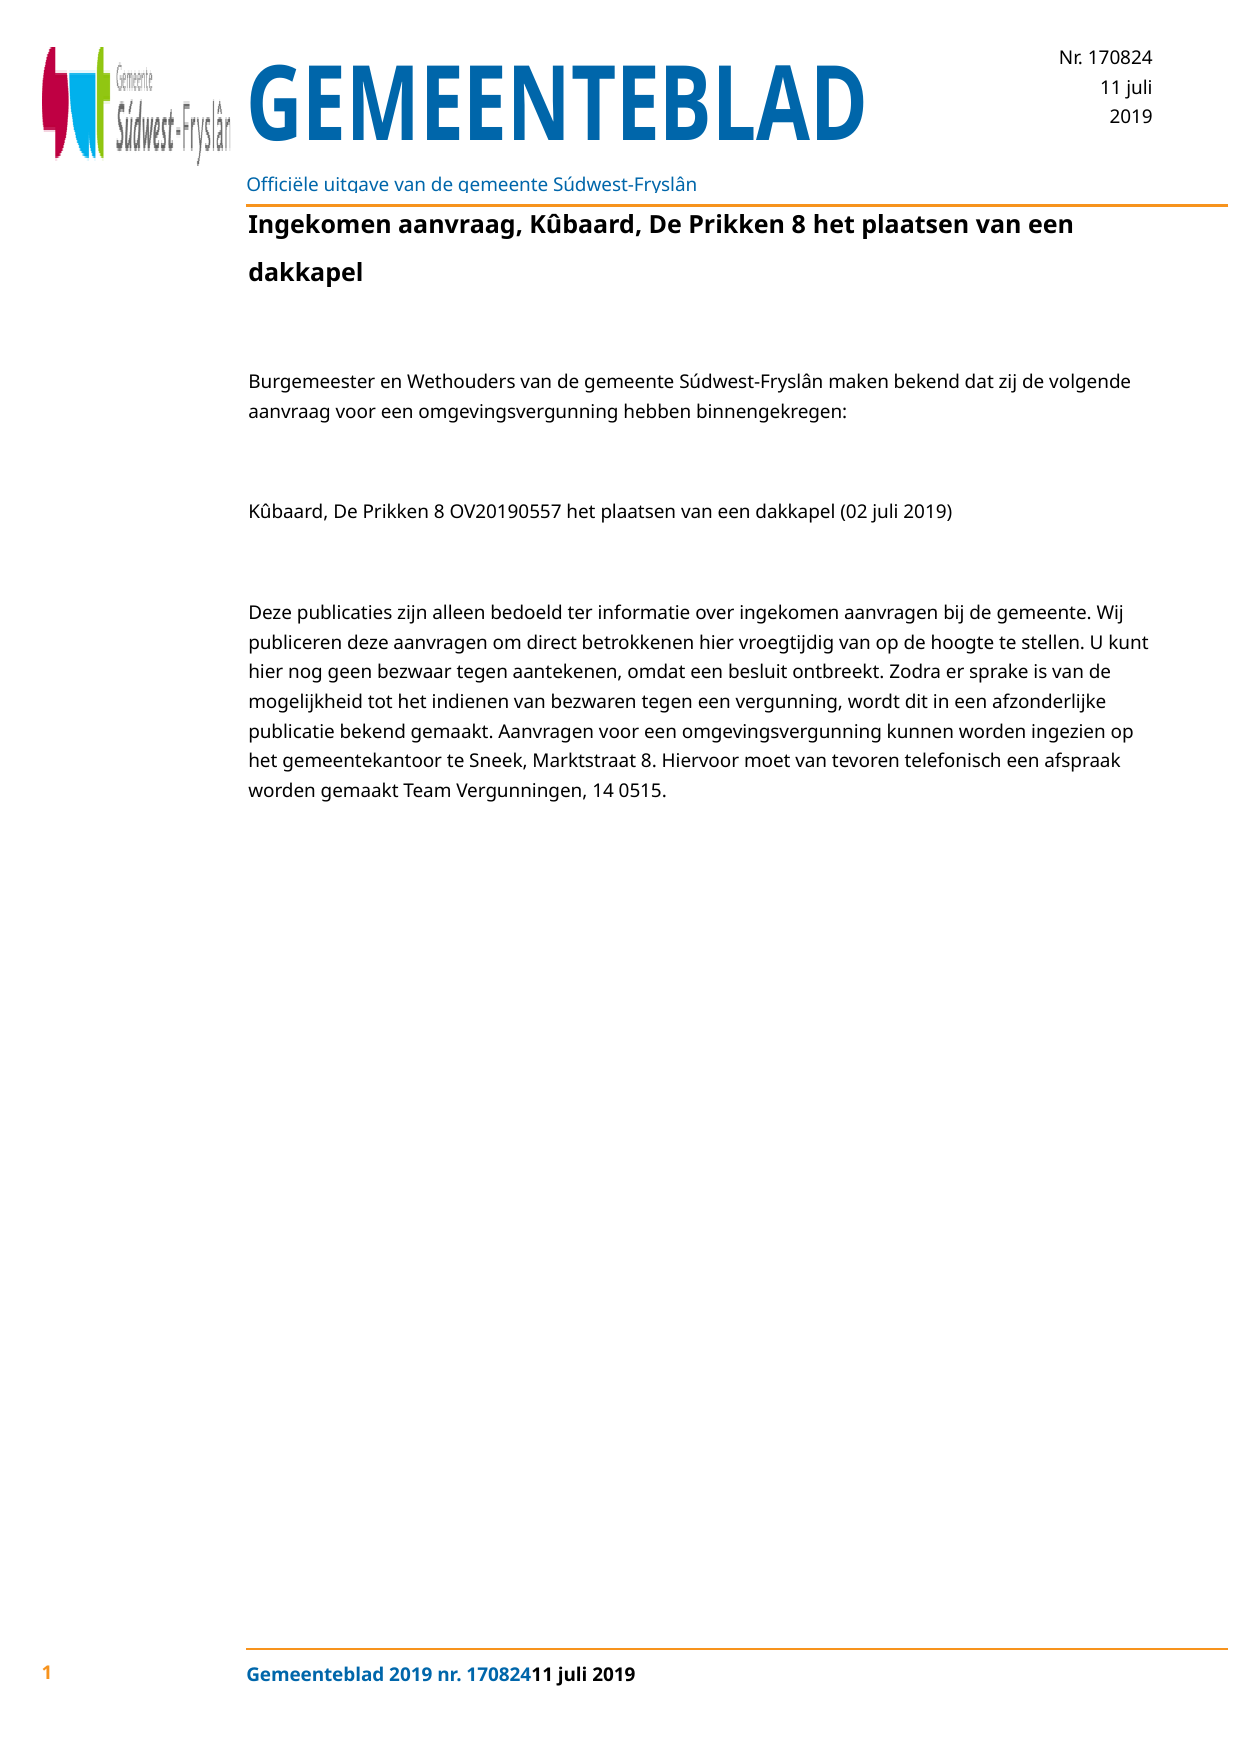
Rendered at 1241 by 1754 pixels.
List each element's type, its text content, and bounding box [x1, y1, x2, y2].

picture [41, 47, 231, 172]
text Deze publicaties zijn alleen bedoeld ter informatie over ingekomen aanvragen bij de gemeente. Wij publiceren deze aanvragen om direct betrokkenen hier vroegtijdig van op de hoogte te stellen. U kunt hier nog geen bezwaar tegen aantekenen, omdat een besluit ontbreekt. Zodra er sprake is van de mogelijkheid tot het indienen van bezwaren tegen een vergunning, wordt dit in een afzonderlijke publicatie bekend gemaakt. Aanvragen voor een omgevingsvergunning kunnen worden ingezien op het gemeentekantoor te Sneek, Marktstraat 8. Hiervoor moet van tevoren telefonisch een afspraak worden gemaakt Team Vergunningen, 14 0515. [248, 599, 1152, 803]
text Kûbaard, De Prikken 8 OV20190557 het plaatsen van een dakkapel (02 juli 2019) [248, 499, 1152, 524]
text Ingekomen aanvraag, Kûbaard, De Prikken 8 het plaatsen van een dakkapel [248, 207, 1152, 288]
text Burgemeester en Wethouders van de gemeente Súdwest-Fryslân maken bekend dat zij de volgende aanvraag voor een omgevingsvergunning hebben binnengekregen: [248, 368, 1152, 424]
